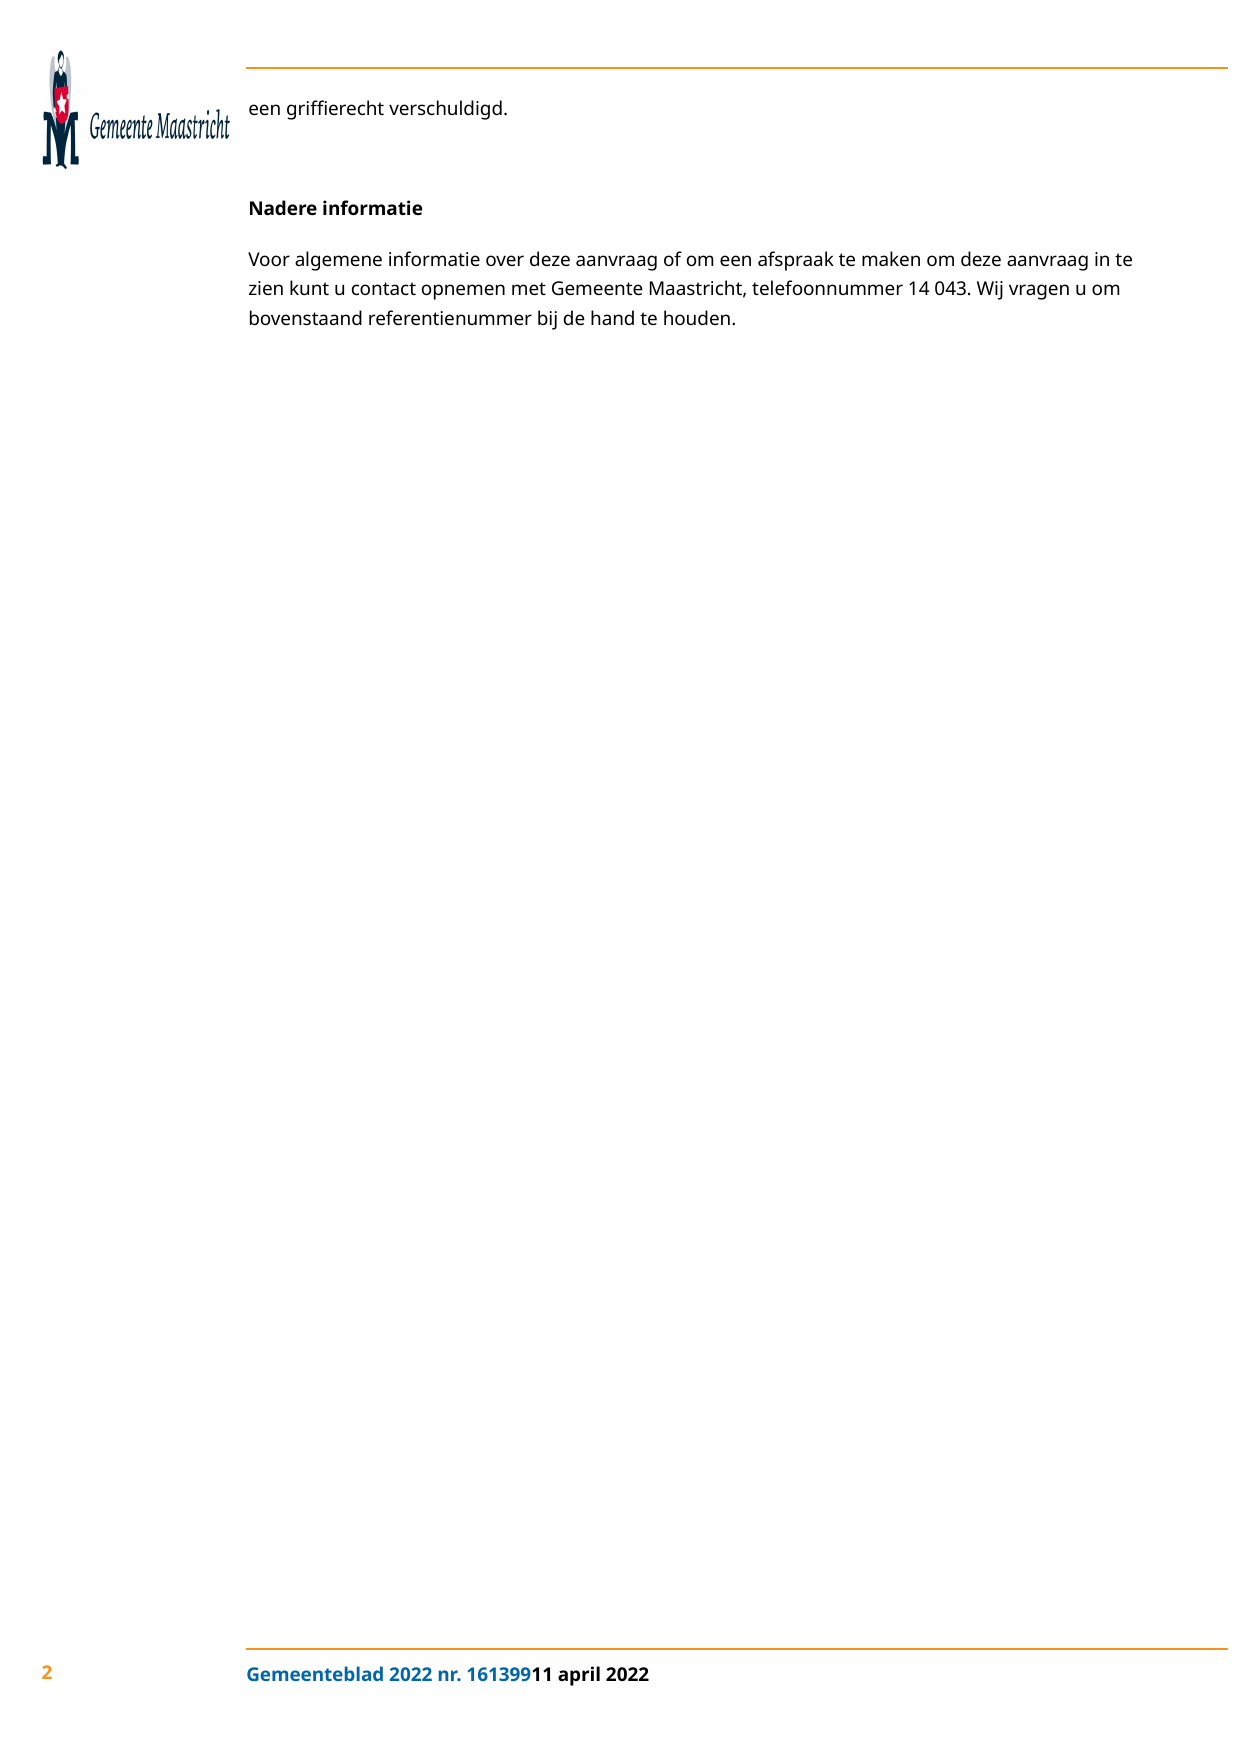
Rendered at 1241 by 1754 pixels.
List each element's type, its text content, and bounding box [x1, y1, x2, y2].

text een griffierecht verschuldigd. [248, 95, 1152, 121]
picture [41, 47, 231, 172]
text Nadere informatie [248, 196, 1152, 221]
text Voor algemene informatie over deze aanvraag of om een afspraak te maken om deze aanvraag in te zien kunt u contact opnemen met Gemeente Maastricht, telefoonnummer 14 043. Wij vragen u om bovenstaand referentienummer bij de hand te houden. [248, 246, 1152, 331]
